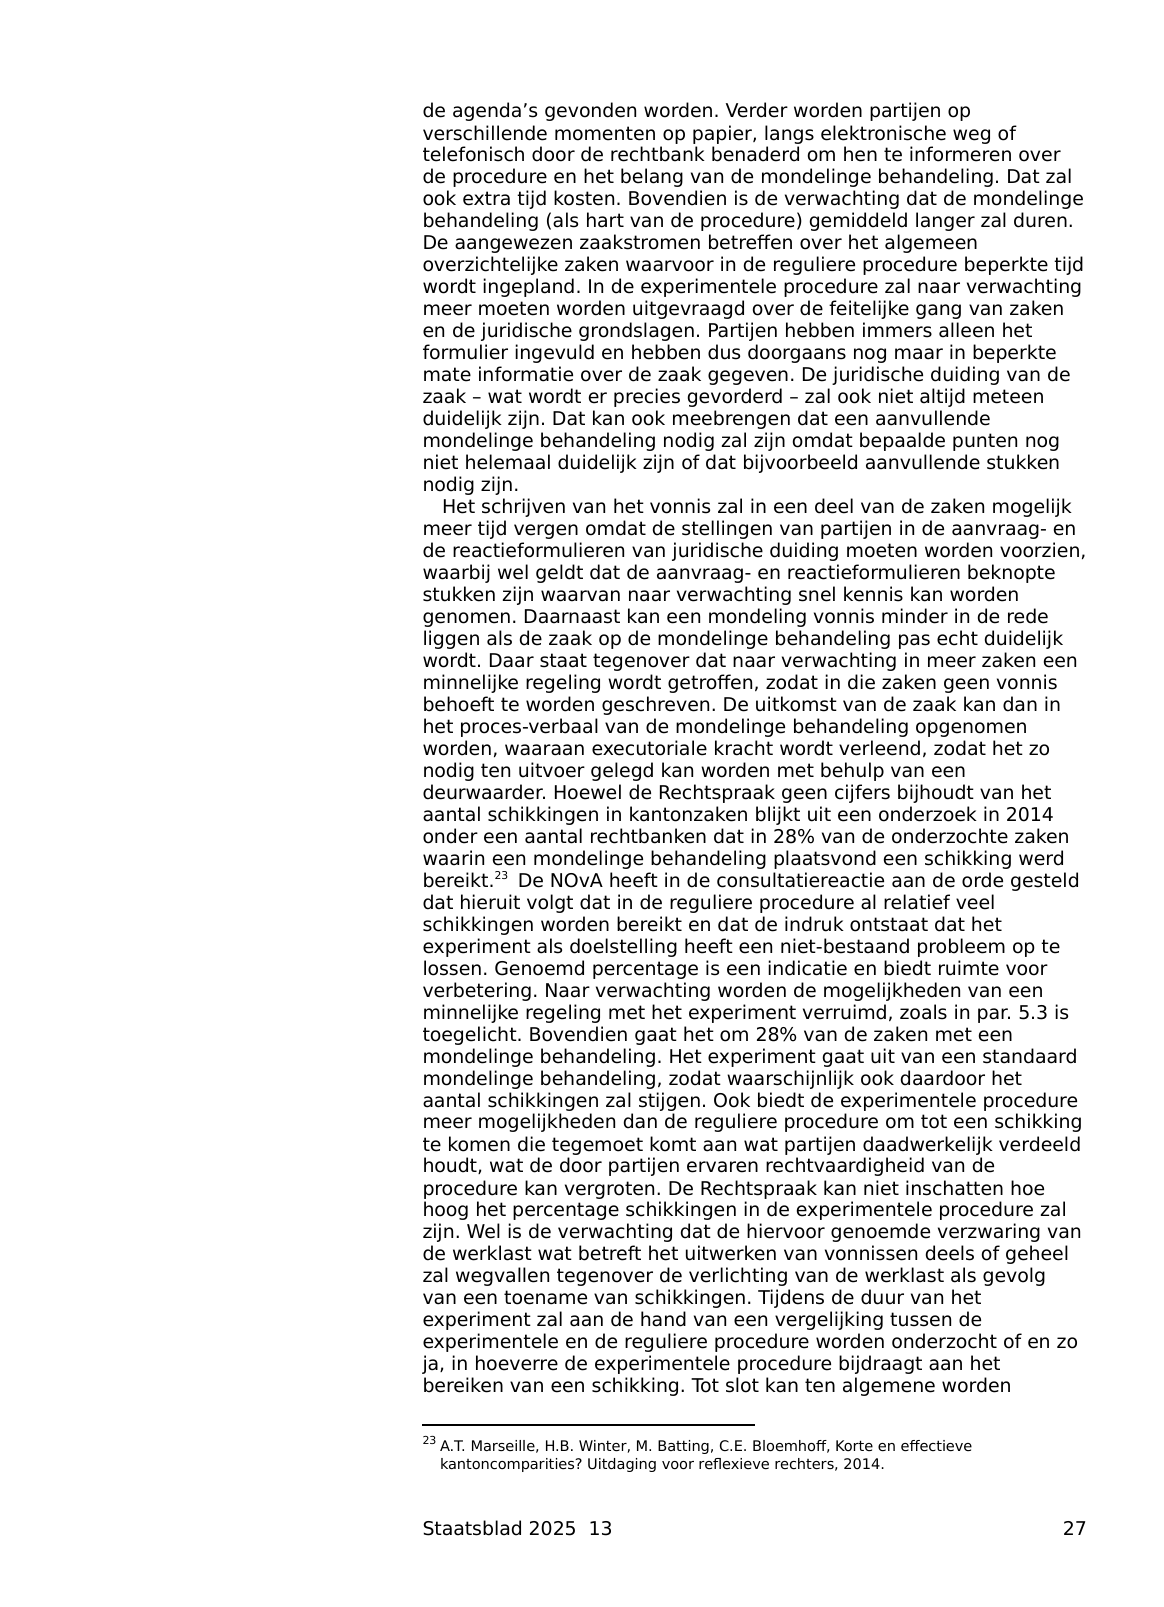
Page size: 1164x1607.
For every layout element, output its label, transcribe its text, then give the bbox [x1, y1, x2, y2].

text Het schrijven van het vonnis zal in een deel van de zaken mogelijk meer tijd vergen omdat de stellingen van partijen in de aanvraag- en de reactieformulieren van juridische duiding moeten worden voorzien, waarbij wel geldt dat de aanvraag- en reactieformulieren beknopte stukken zijn waarvan naar verwachting snel kennis kan worden genomen. Daarnaast kan een mondeling vonnis minder in de rede liggen als de zaak op de mondelinge behandeling pas echt duidelijk wordt. Daar staat tegenover dat naar verwachting in meer zaken een minnelijke regeling wordt getroffen, zodat in die zaken geen vonnis behoeft te worden geschreven. De uitkomst van de zaak kan dan in het proces-verbaal van de mondelinge behandeling opgenomen worden, waaraan executoriale kracht wordt verleend, zodat het zo nodig ten uitvoer gelegd kan worden met behulp van een deurwaarder. Hoewel de Rechtspraak geen cijfers bijhoudt van het aantal schikkingen in kantonzaken blijkt uit een onderzoek in 2014 onder een aantal rechtbanken dat in 28% van de onderzochte zaken waarin een mondelinge behandeling plaatsvond een schikking werd bereikt. De NOvA heeft in de consultatiereactie aan de orde gesteld dat hieruit volgt dat in de reguliere procedure al relatief veel schikkingen worden bereikt en dat de indruk ontstaat dat het experiment als doelstelling heeft een niet-bestaand probleem op te lossen. Genoemd percentage is een indicatie en biedt ruimte voor verbetering. Naar verwachting worden de mogelijkheden van een minnelijke regeling met het experiment verruimd, zoals in par. 5.3 is toegelicht. Bovendien gaat het om 28% van de zaken met een mondelinge behandeling. Het experiment gaat uit van een standaard mondelinge behandeling, zodat waarschijnlijk ook daardoor het aantal schikkingen zal stijgen. Ook biedt de experimentele procedure meer mogelijkheden dan de reguliere procedure om tot een schikking te komen die tegemoet komt aan wat partijen daadwerkelijk verdeeld houdt, wat de door partijen ervaren rechtvaardigheid van de procedure kan vergroten. De Rechtspraak kan niet inschatten hoe hoog het percentage schikkingen in de experimentele procedure zal zijn. Wel is de verwachting dat de hiervoor genoemde verzwaring van de werklast wat betreft het uitwerken van vonnissen deels of geheel zal wegvallen tegenover de verlichting van de werklast als gevolg van een toename van schikkingen. Tijdens de duur van het experiment zal aan de hand van een vergelijking tussen de experimentele en de reguliere procedure worden onderzocht of en zo ja, in hoeverre de experimentele procedure bijdraagt aan het bereiken van een schikking. Tot slot kan ten algemene worden [422, 496, 1087, 1397]
text de agenda’s gevonden worden. Verder worden partijen op verschillende momenten op papier, langs elektronische weg of telefonisch door de rechtbank benaderd om hen te informeren over de procedure en het belang van de mondelinge behandeling. Dat zal ook extra tijd kosten. Bovendien is de verwachting dat de mondelinge behandeling (als hart van de procedure) gemiddeld langer zal duren. De aangewezen zaakstromen betreffen over het algemeen overzichtelijke zaken waarvoor in de reguliere procedure beperkte tijd wordt ingepland. In de experimentele procedure zal naar verwachting meer moeten worden uitgevraagd over de feitelijke gang van zaken en de juridische grondslagen. Partijen hebben immers alleen het formulier ingevuld en hebben dus doorgaans nog maar in beperkte mate informatie over de zaak gegeven. De juridische duiding van de zaak – wat wordt er precies gevorderd – zal ook niet altijd meteen duidelijk zijn. Dat kan ook meebrengen dat een aanvullende mondelinge behandeling nodig zal zijn omdat bepaalde punten nog niet helemaal duidelijk zijn of dat bijvoorbeeld aanvullende stukken nodig zijn. [422, 100, 1087, 496]
text A.T. Marseille, H.B. Winter, M. Batting, C.E. Bloemhoff, Korte en effectieve kantoncomparities? Uitdaging voor reflexieve rechters, 2014. [422, 1434, 1087, 1473]
